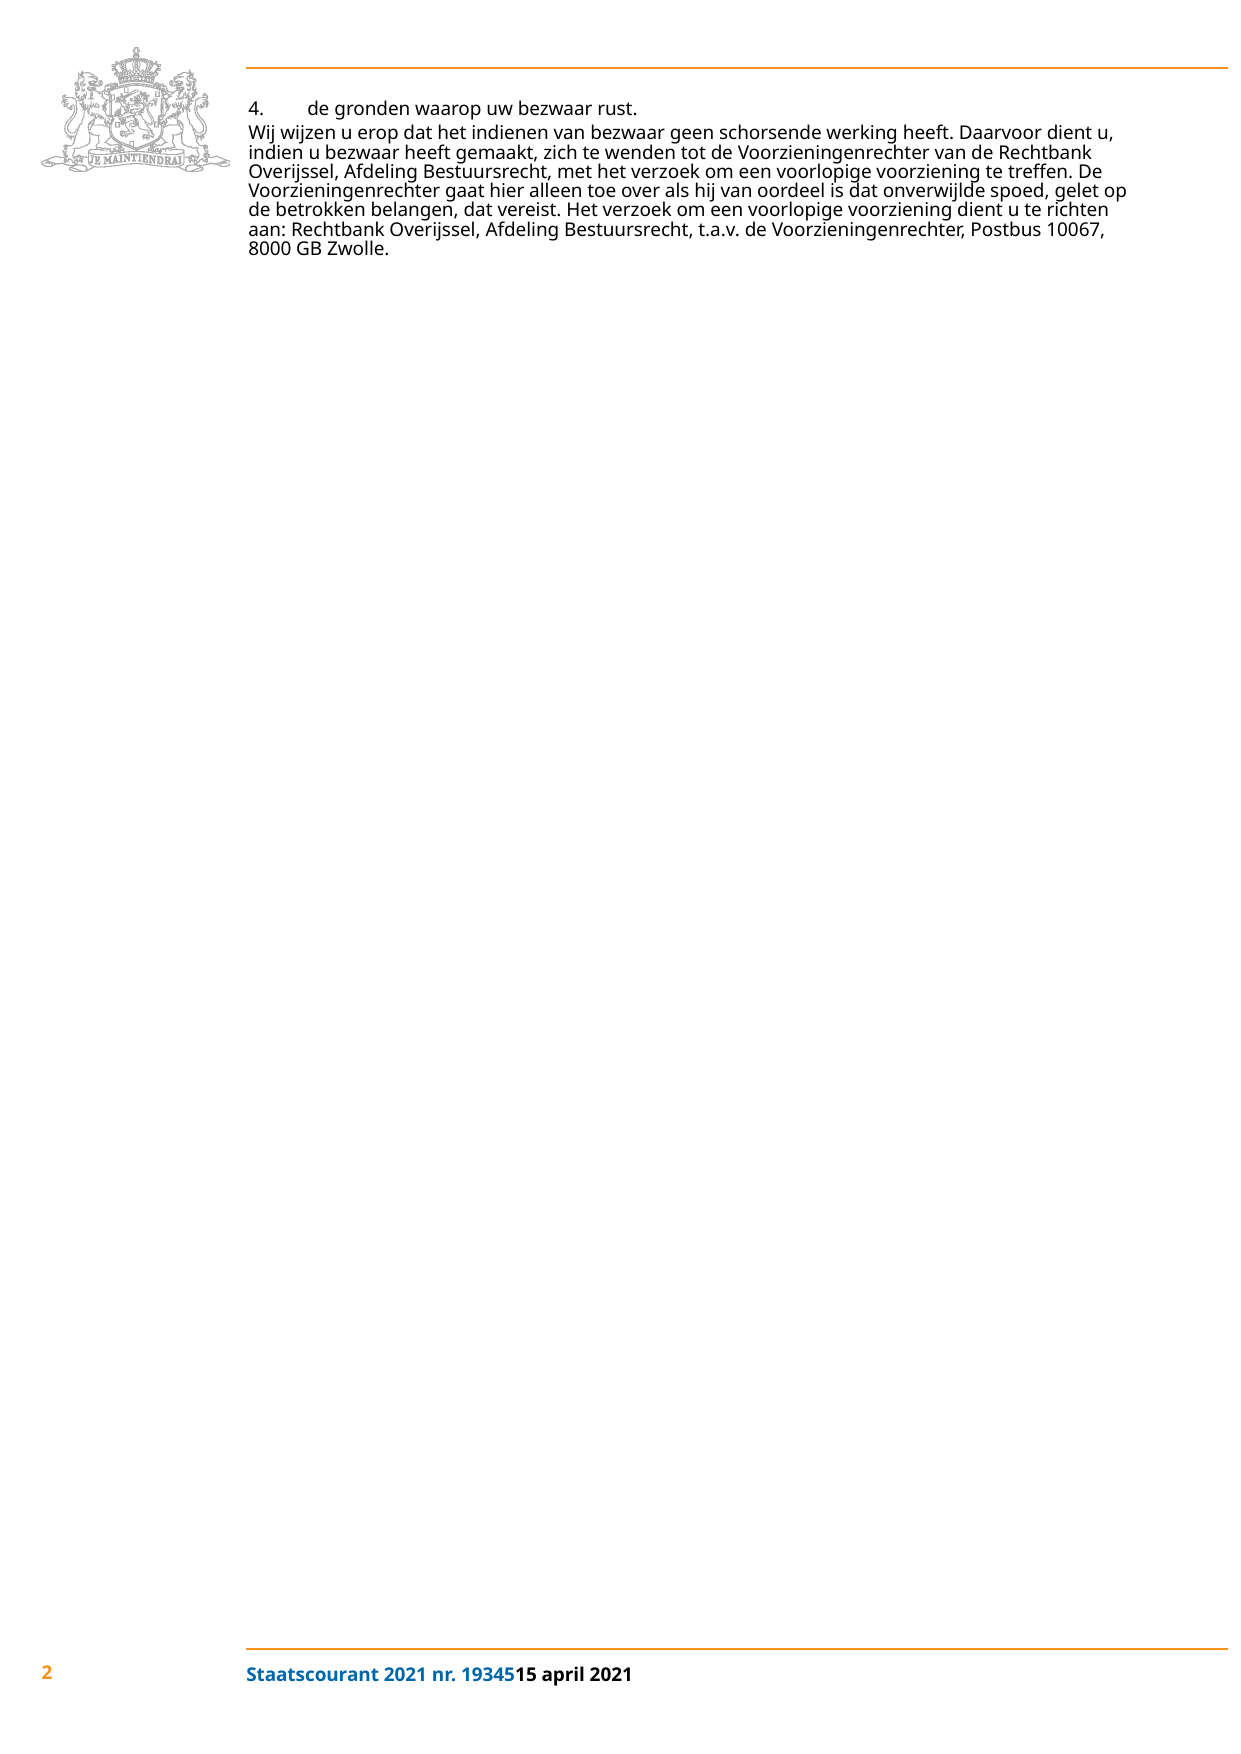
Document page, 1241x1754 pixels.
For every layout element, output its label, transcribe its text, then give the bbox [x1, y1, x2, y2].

list de gronden waarop uw bezwaar rust. [248, 95, 1152, 121]
picture [41, 47, 231, 172]
text Wij wijzen u erop dat het indienen van bezwaar geen schorsende werking heeft. Daarvoor dient u, indien u bezwaar heeft gemaakt, zich te wenden tot de Voorzieningenrechter van de Rechtbank Overijssel, Afdeling Bestuursrecht, met het verzoek om een voorlopige voorziening te treffen. De Voorzieningenrechter gaat hier alleen toe over als hij van oordeel is dat onverwijlde spoed, gelet op de betrokken belangen, dat vereist. Het verzoek om een voorlopige voorziening dient u te richten aan: Rechtbank Overijssel, Afdeling Bestuursrecht, t.a.v. de Voorzieningenrechter, Postbus 10067, 8000 GB Zwolle. [248, 124, 1152, 259]
